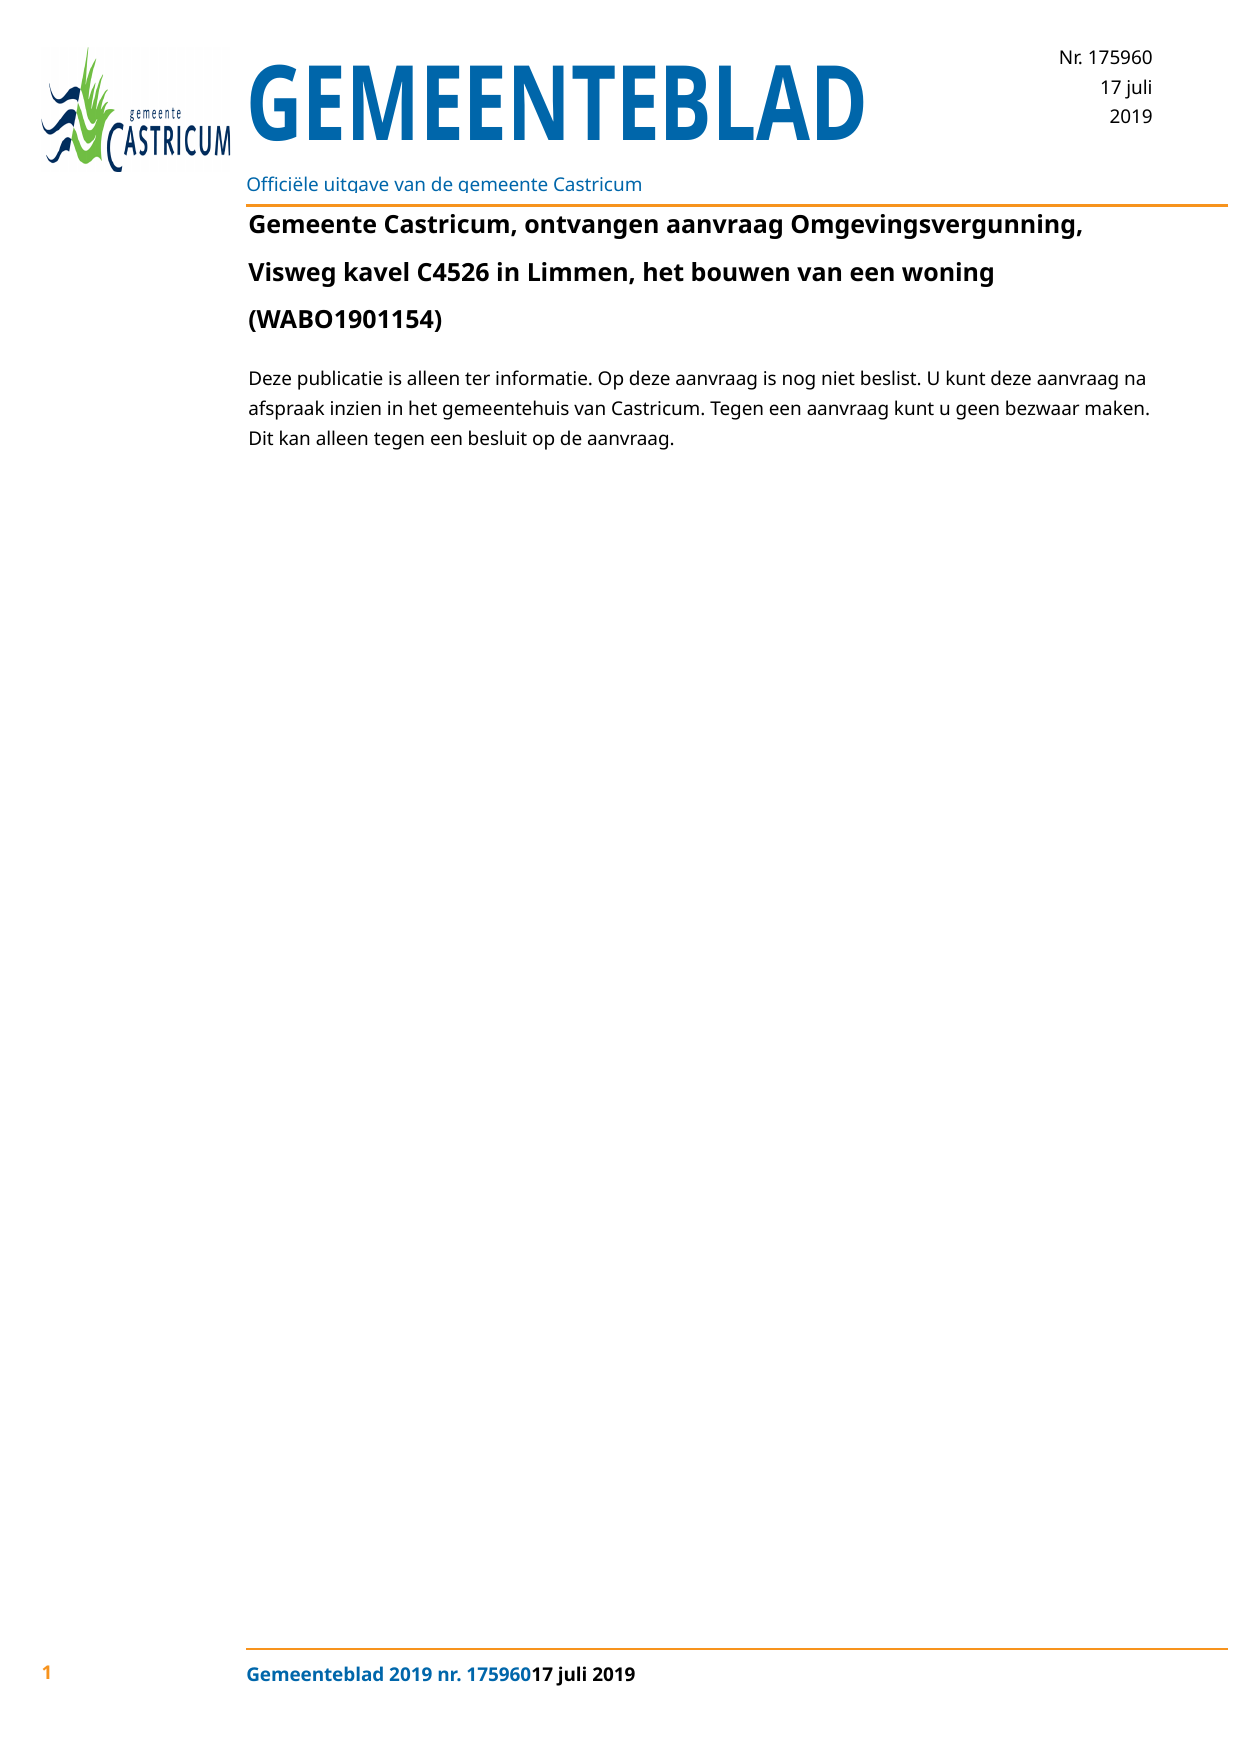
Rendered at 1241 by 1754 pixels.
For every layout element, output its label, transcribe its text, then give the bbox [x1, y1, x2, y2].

text Gemeente Castricum, ontvangen aanvraag Omgevingsvergunning, Visweg kavel C4526 in Limmen, het bouwen van een woning (WABO1901154) [248, 207, 1152, 336]
text Deze publicatie is alleen ter informatie. Op deze aanvraag is nog niet beslist. U kunt deze aanvraag na afspraak inzien in het gemeentehuis van Castricum. Tegen een aanvraag kunt u geen bezwaar maken. Dit kan alleen tegen een besluit op de aanvraag. [248, 366, 1152, 450]
picture [41, 47, 231, 172]
